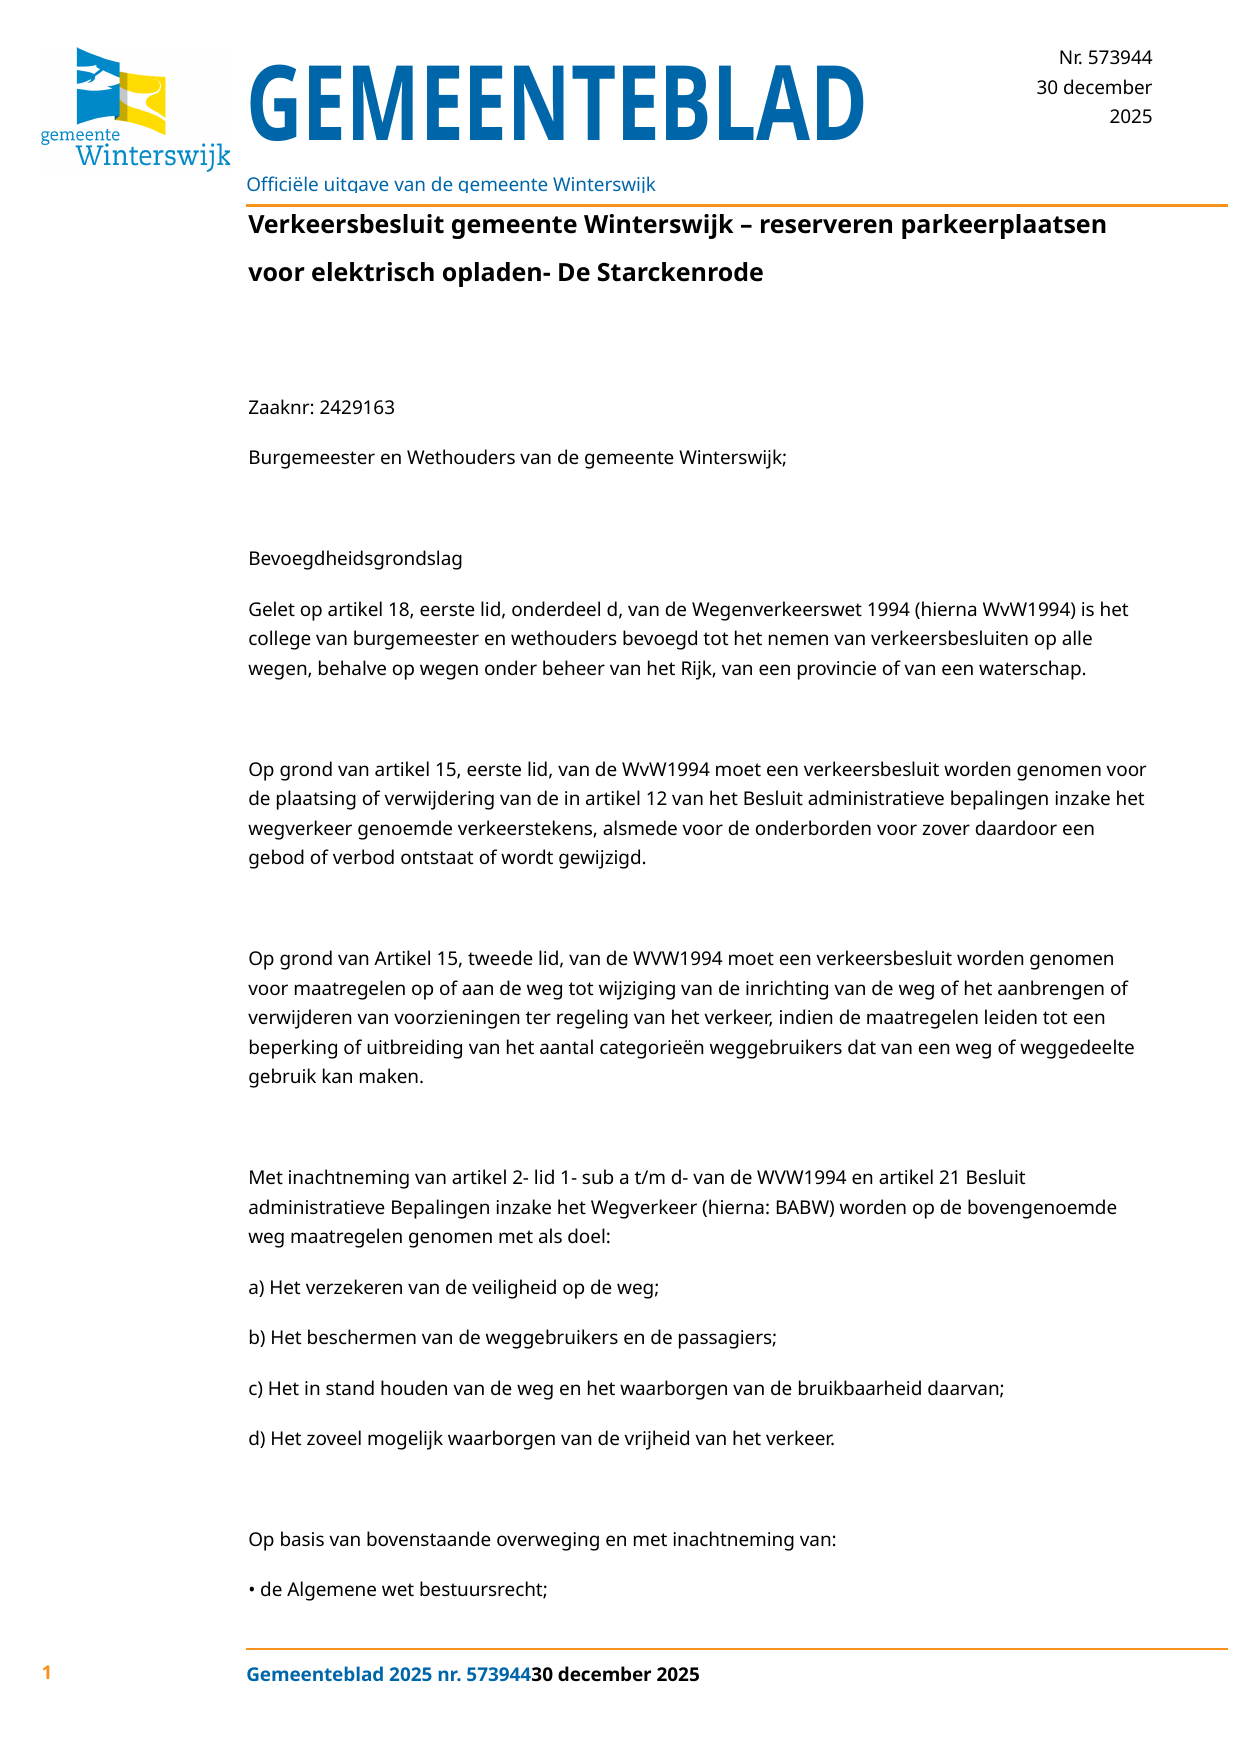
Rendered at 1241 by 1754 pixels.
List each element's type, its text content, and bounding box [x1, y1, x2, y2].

text Bevoegdheidsgrondslag [248, 545, 1152, 571]
text Burgemeester en Wethouders van de gemeente Winterswijk; [248, 444, 1152, 470]
text Op basis van bovenstaande overweging en met inachtneming van: [248, 1526, 1152, 1552]
picture [225, 153, 231, 162]
text d) Het zoveel mogelijk waarborgen van de vrijheid van het verkeer. [248, 1425, 1152, 1451]
text a) Het verzekeren van de veiligheid op de weg; [248, 1274, 1152, 1300]
text Gelet op artikel 18, eerste lid, onderdeel d, van de Wegenverkeerswet 1994 (hierna WvW1994) is het college van burgemeester en wethouders bevoegd tot het nemen van verkeersbesluiten op alle wegen, behalve op wegen onder beheer van het Rijk, van een provincie of van een waterschap. [248, 596, 1152, 681]
text c) Het in stand houden van de weg en het waarborgen van de bruikbaarheid daarvan; [248, 1375, 1152, 1401]
text Met inachtneming van artikel 2- lid 1- sub a t/m d- van de WVW1994 en artikel 21 Besluit administratieve Bepalingen inzake het Wegverkeer (hierna: BABW) worden op de bovengenoemde weg maatregelen genomen met als doel: [248, 1164, 1152, 1249]
text Verkeersbesluit gemeente Winterswijk – reserveren parkeerplaatsen voor elektrisch opladen- De Starckenrode [248, 207, 1152, 288]
text • de Algemene wet bestuursrecht; [248, 1577, 1152, 1602]
text Op grond van artikel 15, eerste lid, van de WvW1994 moet een verkeersbesluit worden genomen voor de plaatsing of verwijdering van de in artikel 12 van het Besluit administratieve bepalingen inzake het wegverkeer genoemde verkeerstekens, alsmede voor de onderborden voor zover daardoor een gebod of verbod ontstaat of wordt gewijzigd. [248, 756, 1152, 870]
picture [41, 47, 231, 172]
text Op grond van Artikel 15, tweede lid, van de WVW1994 moet een verkeersbesluit worden genomen voor maatregelen op of aan de weg tot wijziging van de inrichting van de weg of het aanbrengen of verwijderen van voorzieningen ter regeling van het verkeer, indien de maatregelen leiden tot een beperking of uitbreiding van het aantal categorieën weggebruikers dat van een weg of weggedeelte gebruik kan maken. [248, 945, 1152, 1089]
text Zaaknr: 2429163 [248, 394, 1152, 420]
text b) Het beschermen van de weggebruikers en de passagiers; [248, 1324, 1152, 1350]
